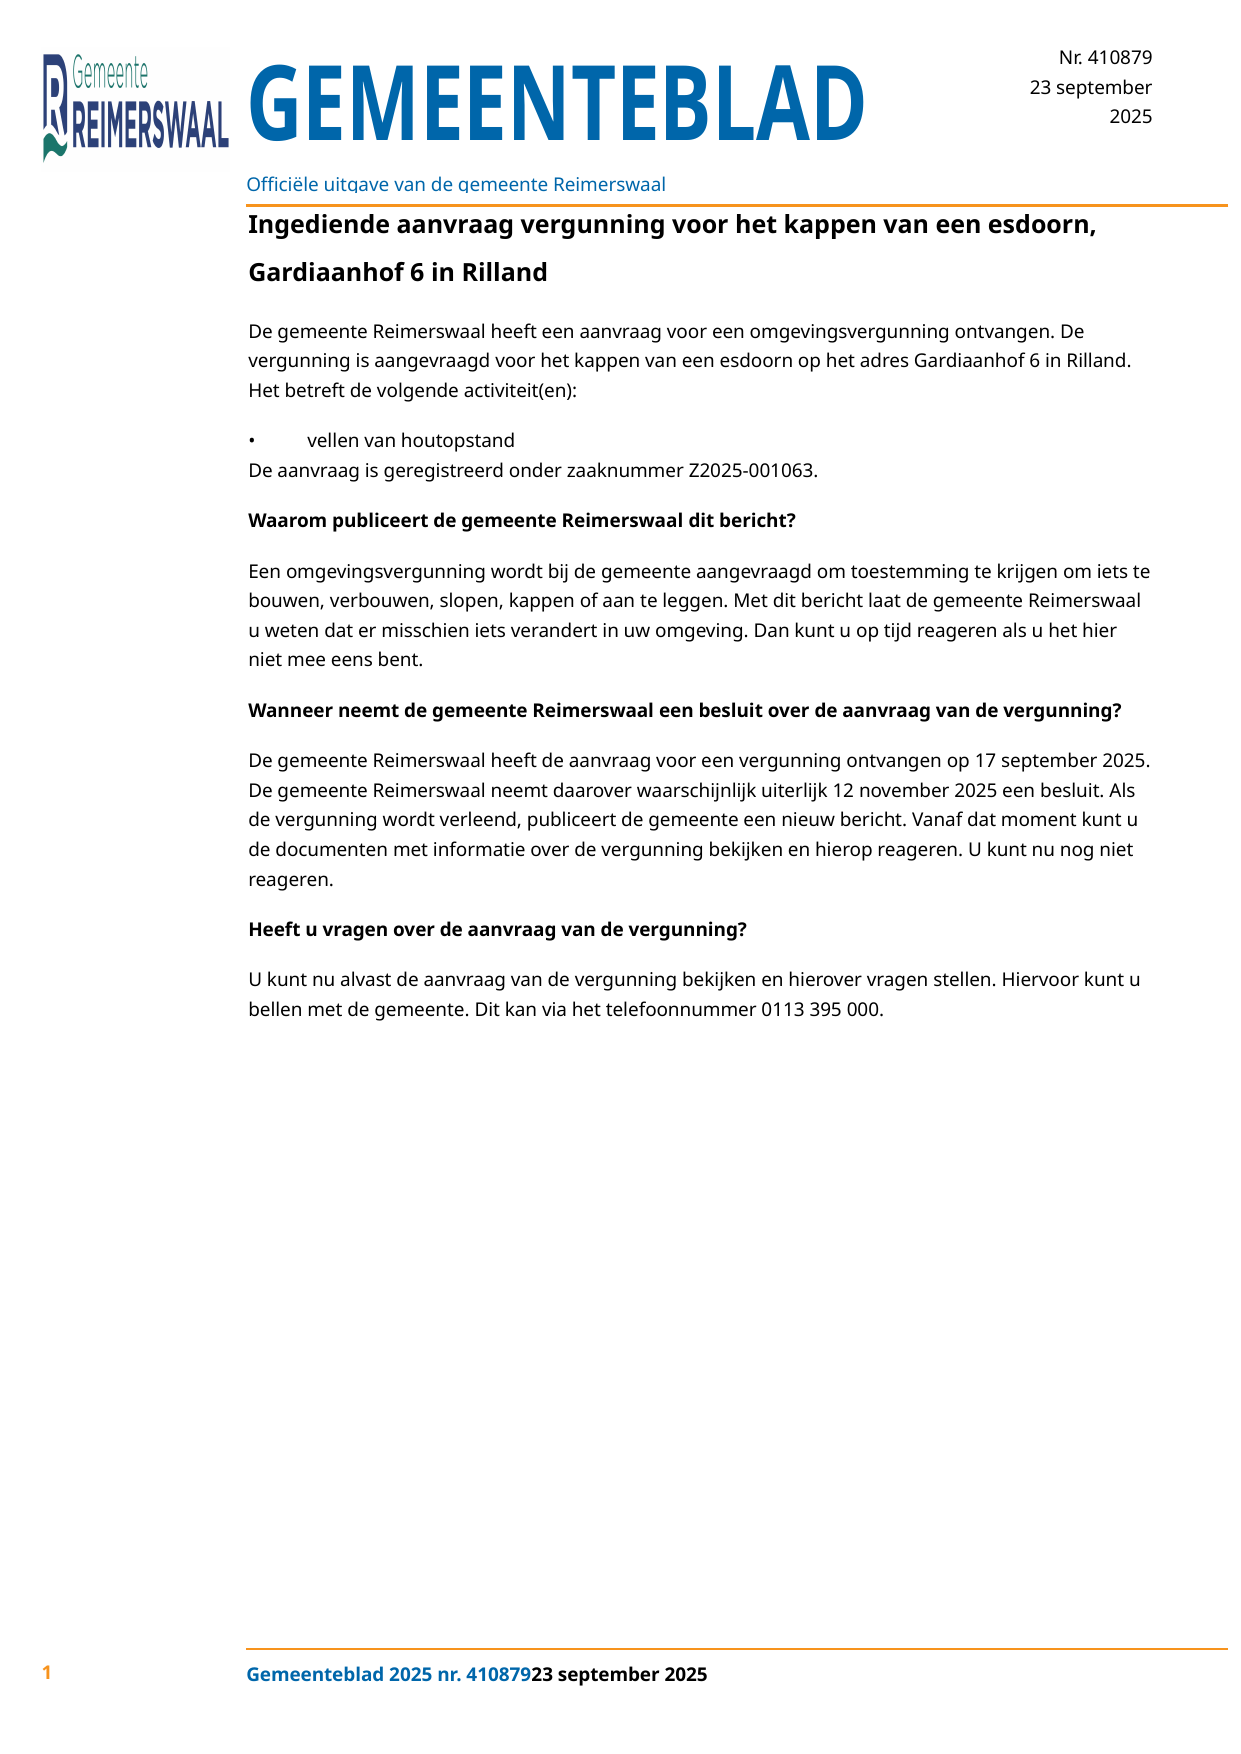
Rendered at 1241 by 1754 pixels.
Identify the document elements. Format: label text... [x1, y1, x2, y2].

text U kunt nu alvast de aanvraag van de vergunning bekijken en hierover vragen stellen. Hiervoor kunt u bellen met de gemeente. Dit kan via het telefoonnummer 0113 395 000. [248, 967, 1152, 1022]
text Heeft u vragen over de aanvraag van de vergunning? [248, 916, 1152, 942]
picture [41, 47, 231, 172]
text De gemeente Reimerswaal heeft een aanvraag voor een omgevingsvergunning ontvangen. De vergunning is aangevraagd voor het kappen van een esdoorn op het adres Gardiaanhof 6 in Rilland. Het betreft de volgende activiteit(en): [248, 318, 1152, 403]
list vellen van houtopstand [248, 427, 1152, 453]
text Een omgevingsvergunning wordt bij de gemeente aangevraagd om toestemming te krijgen om iets te bouwen, verbouwen, slopen, kappen of aan te leggen. Met dit bericht laat de gemeente Reimerswaal u weten dat er misschien iets verandert in uw omgeving. Dan kunt u op tijd reageren als u het hier niet mee eens bent. [248, 558, 1152, 672]
text Wanneer neemt de gemeente Reimerswaal een besluit over de aanvraag van de vergunning? [248, 697, 1152, 723]
text Ingediende aanvraag vergunning voor het kappen van een esdoorn, Gardiaanhof 6 in Rilland [248, 207, 1152, 288]
text De gemeente Reimerswaal heeft de aanvraag voor een vergunning ontvangen op 17 september 2025. De gemeente Reimerswaal neemt daarover waarschijnlijk uiterlijk 12 november 2025 een besluit. Als de vergunning wordt verleend, publiceert de gemeente een nieuw bericht. Vanaf dat moment kunt u de documenten met informatie over de vergunning bekijken en hierop reageren. U kunt nu nog niet reageren. [248, 747, 1152, 892]
text De aanvraag is geregistreerd onder zaaknummer Z2025-001063. [248, 457, 1152, 483]
text Waarom publiceert de gemeente Reimerswaal dit bericht? [248, 507, 1152, 533]
